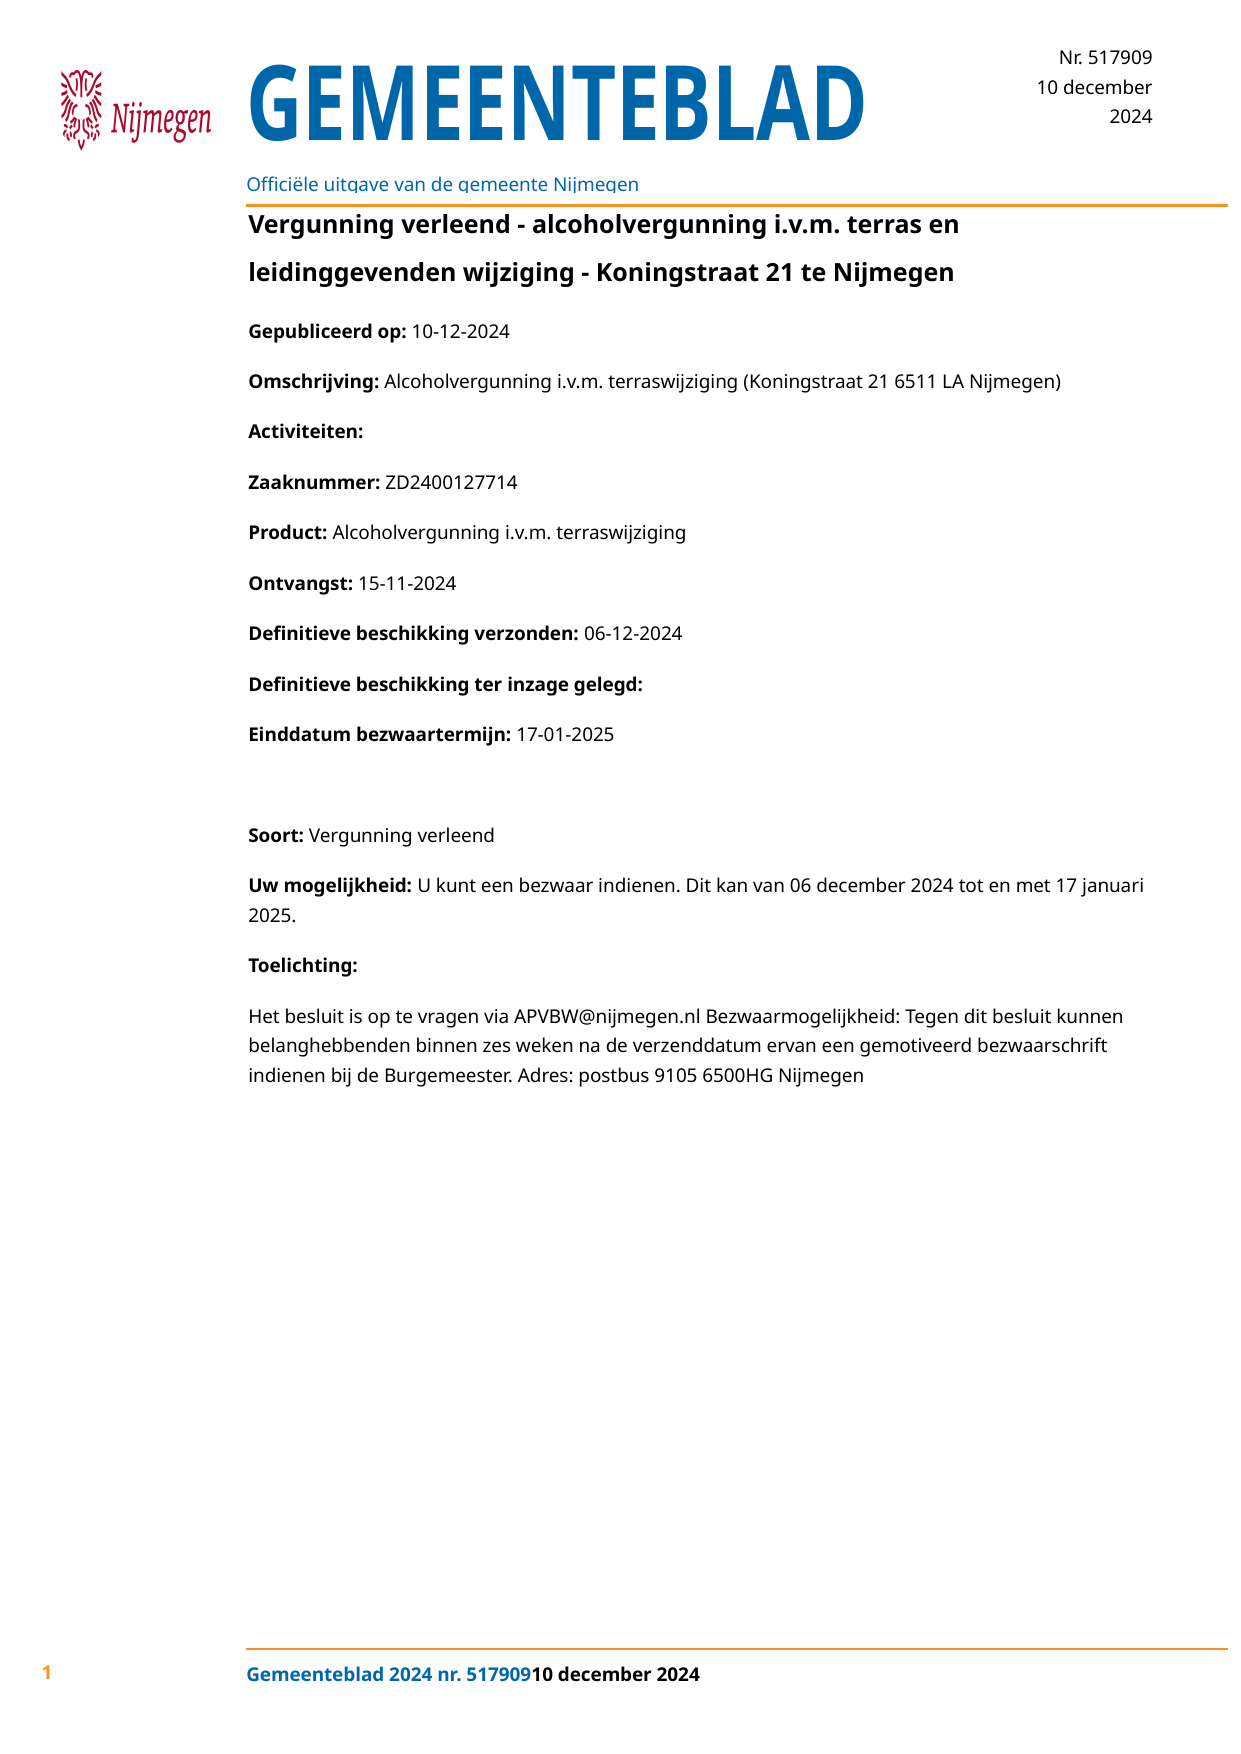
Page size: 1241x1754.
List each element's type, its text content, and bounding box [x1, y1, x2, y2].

text Soort: Vergunning verleend [248, 822, 1152, 848]
text Het besluit is op te vragen via APVBW@nijmegen.nl Bezwaarmogelijkheid: Tegen dit besluit kunnen belanghebbenden binnen zes weken na de verzenddatum ervan een gemotiveerd bezwaarschrift indienen bij de Burgemeester. Adres: postbus 9105 6500HG Nijmegen [248, 1003, 1152, 1088]
text Definitieve beschikking verzonden: 06-12-2024 [248, 620, 1152, 646]
text Vergunning verleend - alcoholvergunning i.v.m. terras en leidinggevenden wijziging - Koningstraat 21 te Nijmegen [248, 207, 1152, 288]
text Activiteiten: [248, 419, 1152, 444]
text Product: Alcoholvergunning i.v.m. terraswijziging [248, 519, 1152, 545]
text Toelichting: [248, 952, 1152, 978]
text Zaaknummer: ZD2400127714 [248, 469, 1152, 495]
text Einddatum bezwaartermijn: 17-01-2025 [248, 721, 1152, 747]
text Definitieve beschikking ter inzage gelegd: [248, 671, 1152, 697]
picture [41, 47, 231, 172]
text Ontvangst: 15-11-2024 [248, 570, 1152, 596]
text Gepubliceerd op: 10-12-2024 [248, 318, 1152, 344]
text Omschrijving: Alcoholvergunning i.v.m. terraswijziging (Koningstraat 21 6511 LA Nijmegen) [248, 368, 1152, 394]
text Uw mogelijkheid: U kunt een bezwaar indienen. Dit kan van 06 december 2024 tot en met 17 januari 2025. [248, 872, 1152, 928]
